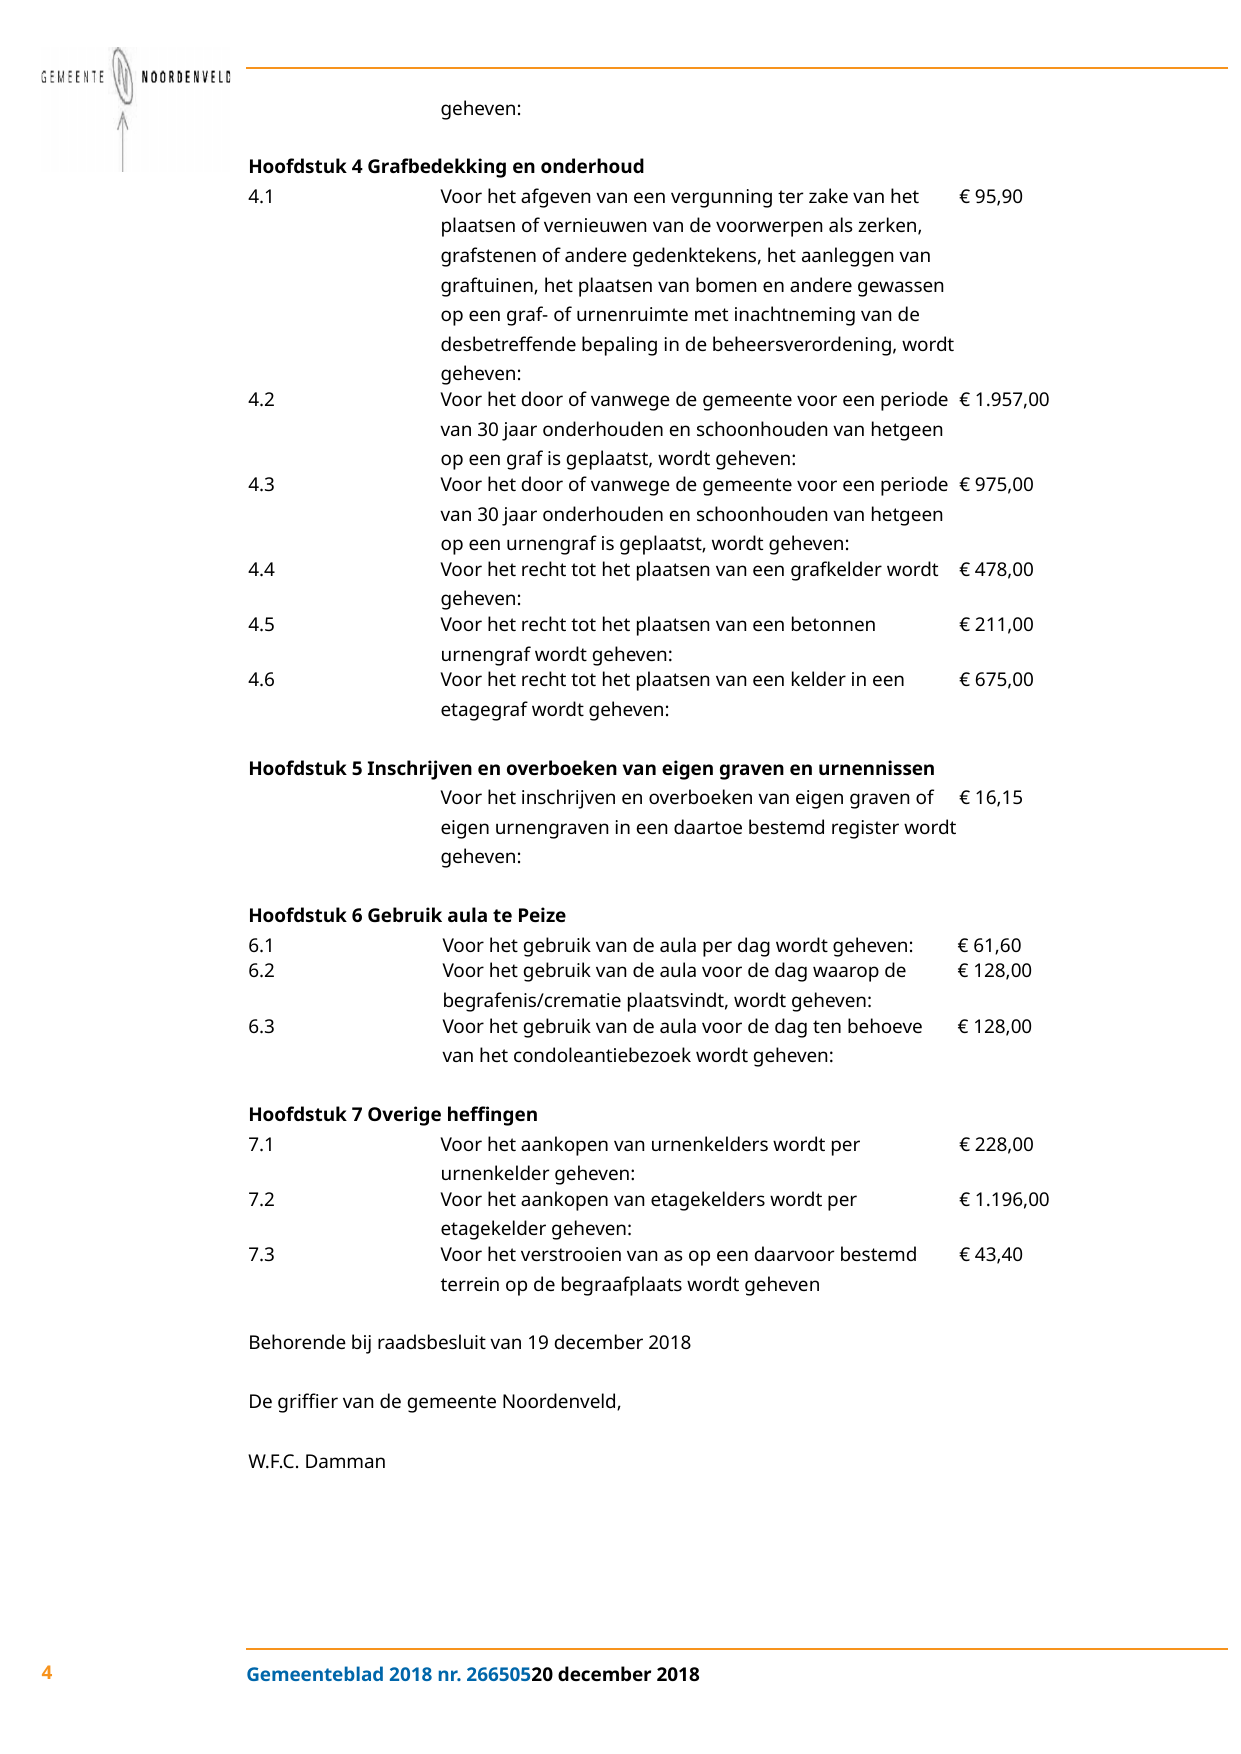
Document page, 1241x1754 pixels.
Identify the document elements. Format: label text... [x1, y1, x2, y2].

table_cell Voor het recht tot het plaatsen van een betonnen urnengraf wordt geheven: [440, 611, 959, 667]
table_header geheven: [440, 95, 959, 121]
table_cell € 975,00 [959, 471, 1152, 556]
table_header Voor het afgeven van een vergunning ter zake van het plaatsen of vernieuwen van de voorwerpen als zerken, grafstenen of andere gedenktekens, het aanleggen van graftuinen, het plaatsen van bomen en andere gewassen op een graf- of urnenruimte met inachtneming van de desbetreffende bepaling in de beheersverordening, wordt geheven: [440, 183, 959, 386]
table_header € 95,90 [959, 183, 1152, 386]
picture [41, 47, 231, 172]
text Hoofdstuk 5 Inschrijven en overboeken van eigen graven en urnennissen [248, 755, 1152, 781]
table_header 4.1 [248, 183, 440, 386]
table_cell 4.4 [248, 556, 440, 611]
text Behorende bij raadsbesluit van 19 december 2018 [248, 1329, 1152, 1355]
table_cell € 128,00 [958, 958, 1152, 1013]
table_header € 228,00 [959, 1131, 1152, 1186]
table_cell Voor het gebruik van de aula voor de dag ten behoeve van het condoleantiebezoek wordt geheven: [442, 1013, 957, 1068]
text Hoofdstuk 7 Overige heffingen [248, 1101, 1152, 1127]
table_cell Voor het door of vanwege de gemeente voor een periode van 30 jaar onderhouden en schoonhouden van hetgeen op een graf is geplaatst, wordt geheven: [440, 386, 959, 471]
table_cell Voor het verstrooien van as op een daarvoor bestemd terrein op de begraafplaats wordt geheven [440, 1241, 959, 1297]
table_header [248, 95, 440, 121]
table_cell 4.5 [248, 611, 440, 667]
text Hoofdstuk 4 Grafbedekking en onderhoud [248, 153, 1152, 179]
table_cell € 43,40 [959, 1241, 1152, 1297]
table_cell 7.3 [248, 1241, 440, 1297]
table_header € 16,15 [959, 785, 1152, 869]
table_header 6.1 [248, 932, 442, 958]
table_header 7.1 [248, 1131, 440, 1186]
table_cell € 1.196,00 [959, 1186, 1152, 1241]
text De griffier van de gemeente Noordenveld, [248, 1389, 1152, 1414]
table_cell Voor het recht tot het plaatsen van een kelder in een etagegraf wordt geheven: [440, 667, 959, 722]
table_header € 61,60 [958, 932, 1152, 958]
table_cell 6.2 [248, 958, 442, 1013]
table_cell Voor het recht tot het plaatsen van een grafkelder wordt geheven: [440, 556, 959, 611]
table_cell € 675,00 [959, 667, 1152, 722]
table_cell € 211,00 [959, 611, 1152, 667]
text W.F.C. Damman [248, 1448, 1152, 1473]
table_header Voor het aankopen van urnenkelders wordt per urnenkelder geheven: [440, 1131, 959, 1186]
table_cell 4.6 [248, 667, 440, 722]
text Hoofdstuk 6 Gebruik aula te Peize [248, 902, 1152, 928]
table_cell 6.3 [248, 1013, 442, 1068]
table_cell € 478,00 [959, 556, 1152, 611]
table_header [248, 785, 440, 869]
table_cell 4.3 [248, 471, 440, 556]
table_header Voor het gebruik van de aula per dag wordt geheven: [442, 932, 957, 958]
table_cell 4.2 [248, 386, 440, 471]
table_cell € 1.957,00 [959, 386, 1152, 471]
table_header Voor het inschrijven en overboeken van eigen graven of eigen urnengraven in een daartoe bestemd register wordt geheven: [440, 785, 959, 869]
table_cell 7.2 [248, 1186, 440, 1241]
table_cell € 128,00 [958, 1013, 1152, 1068]
table_cell Voor het aankopen van etagekelders wordt per etagekelder geheven: [440, 1186, 959, 1241]
table_header [959, 95, 1152, 121]
table_cell Voor het gebruik van de aula voor de dag waarop de begrafenis/crematie plaatsvindt, wordt geheven: [442, 958, 957, 1013]
table_cell Voor het door of vanwege de gemeente voor een periode van 30 jaar onderhouden en schoonhouden van hetgeen op een urnengraf is geplaatst, wordt geheven: [440, 471, 959, 556]
